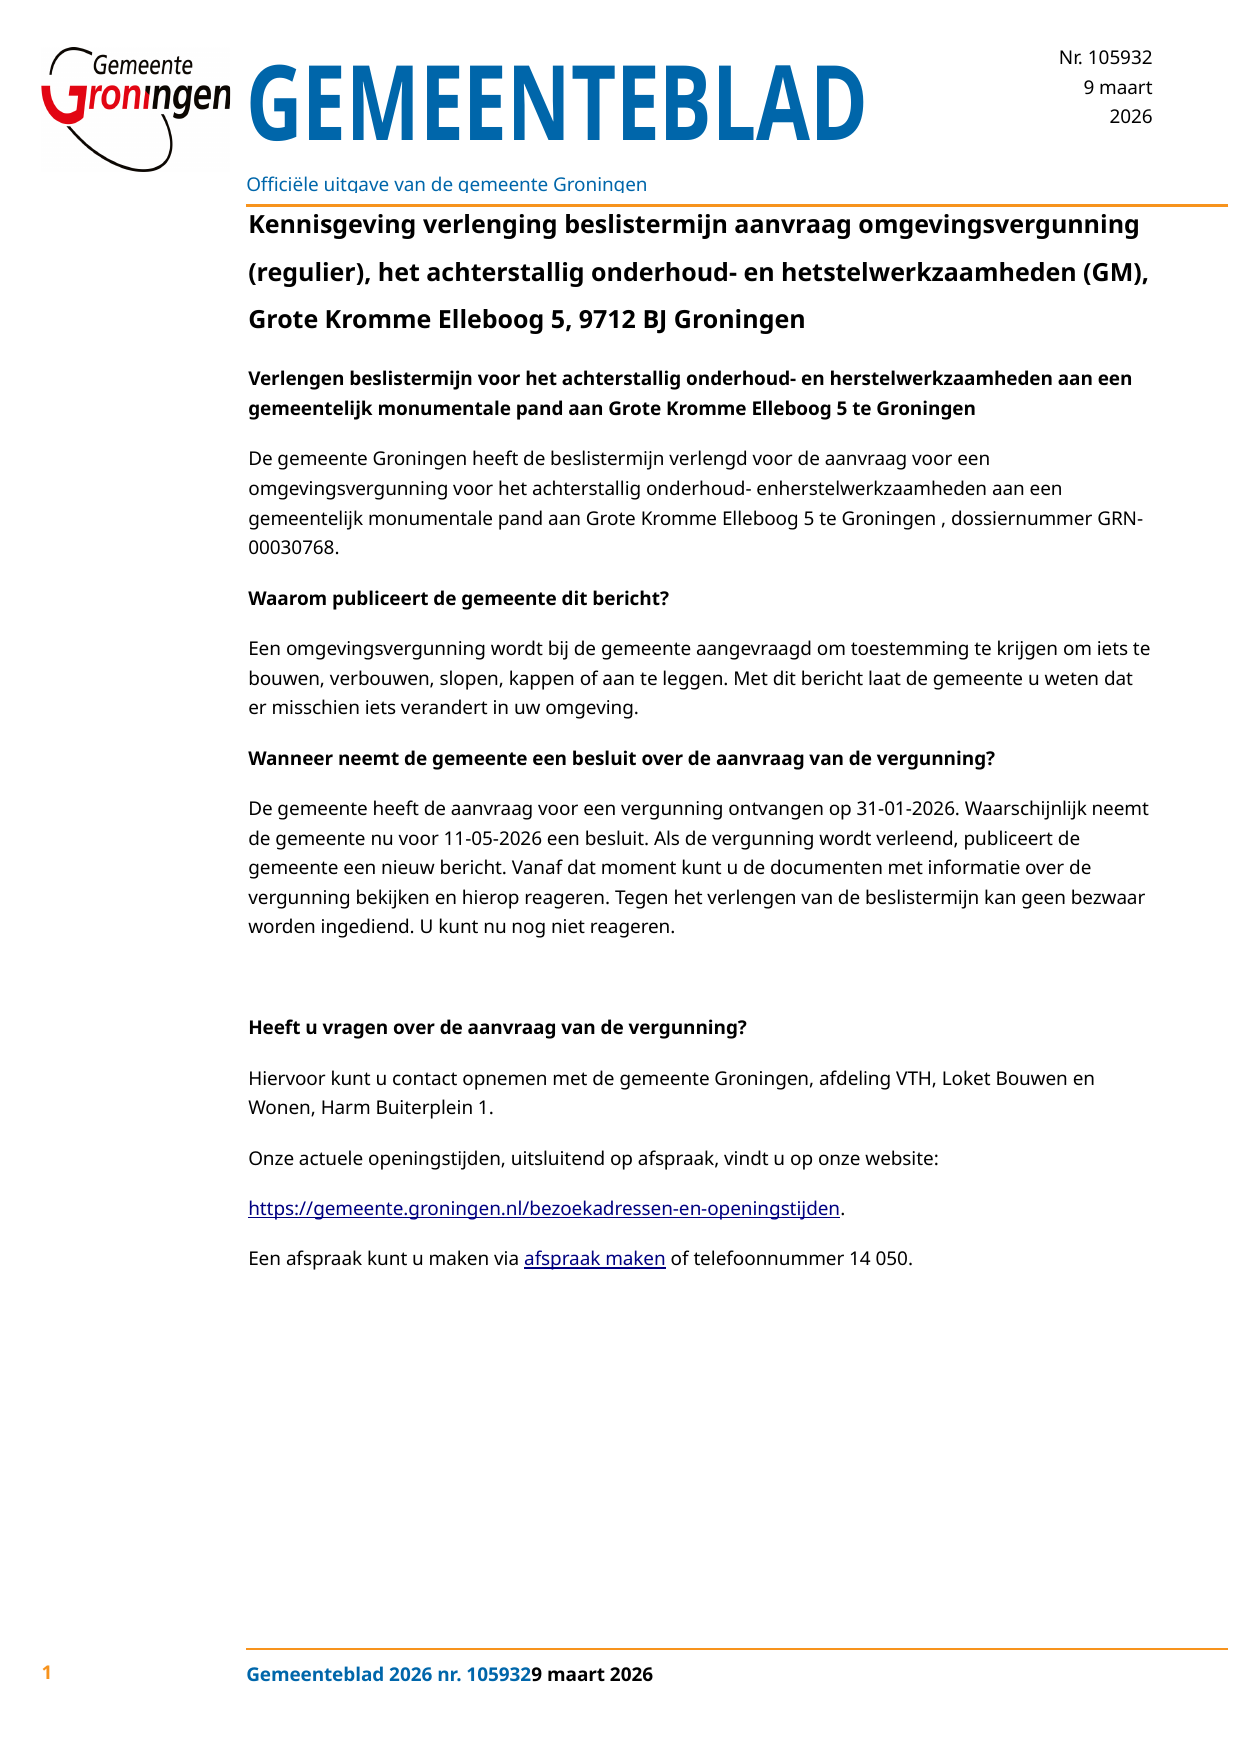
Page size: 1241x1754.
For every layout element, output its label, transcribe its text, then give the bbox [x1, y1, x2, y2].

text Waarom publiceert de gemeente dit bericht? [248, 585, 1152, 610]
text Onze actuele openingstijden, uitsluitend op afspraak, vindt u op onze website: [248, 1145, 1152, 1170]
text Wanneer neemt de gemeente een besluit over de aanvraag van de vergunning? [248, 745, 1152, 770]
text https://gemeente.groningen.nl/bezoekadressen-en-openingstijden. [248, 1195, 1152, 1221]
text De gemeente Groningen heeft de beslistermijn verlengd voor de aanvraag voor een omgevingsvergunning voor het achterstallig onderhoud- enherstelwerkzaamheden aan een gemeentelijk monumentale pand aan Grote Kromme Elleboog 5 te Groningen , dossiernummer GRN-00030768. [248, 446, 1152, 560]
text Een omgevingsvergunning wordt bij de gemeente aangevraagd om toestemming te krijgen om iets te bouwen, verbouwen, slopen, kappen of aan te leggen. Met dit bericht laat de gemeente u weten dat er misschien iets verandert in uw omgeving. [248, 635, 1152, 720]
text Kennisgeving verlenging beslistermijn aanvraag omgevingsvergunning (regulier), het achterstallig onderhoud- en hetstelwerkzaamheden (GM), Grote Kromme Elleboog 5, 9712 BJ Groningen [248, 207, 1152, 336]
text De gemeente heeft de aanvraag voor een vergunning ontvangen op 31-01-2026. Waarschijnlijk neemt de gemeente nu voor 11-05-2026 een besluit. Als de vergunning wordt verleend, publiceert de gemeente een nieuw bericht. Vanaf dat moment kunt u de documenten met informatie over de vergunning bekijken en hierop reageren. Tegen het verlengen van de beslistermijn kan geen bezwaar worden ingediend. U kunt nu nog niet reageren. [248, 795, 1152, 939]
text Verlengen beslistermijn voor het achterstallig onderhoud- en herstelwerkzaamheden aan een gemeentelijk monumentale pand aan Grote Kromme Elleboog 5 te Groningen [248, 366, 1152, 421]
picture [41, 47, 231, 172]
text Een afspraak kunt u maken via afspraak maken of telefoonnummer 14 050. [248, 1246, 1152, 1271]
text Heeft u vragen over de aanvraag van de vergunning? [248, 1014, 1152, 1040]
text Hiervoor kunt u contact opnemen met de gemeente Groningen, afdeling VTH, Loket Bouwen en Wonen, Harm Buiterplein 1. [248, 1065, 1152, 1120]
